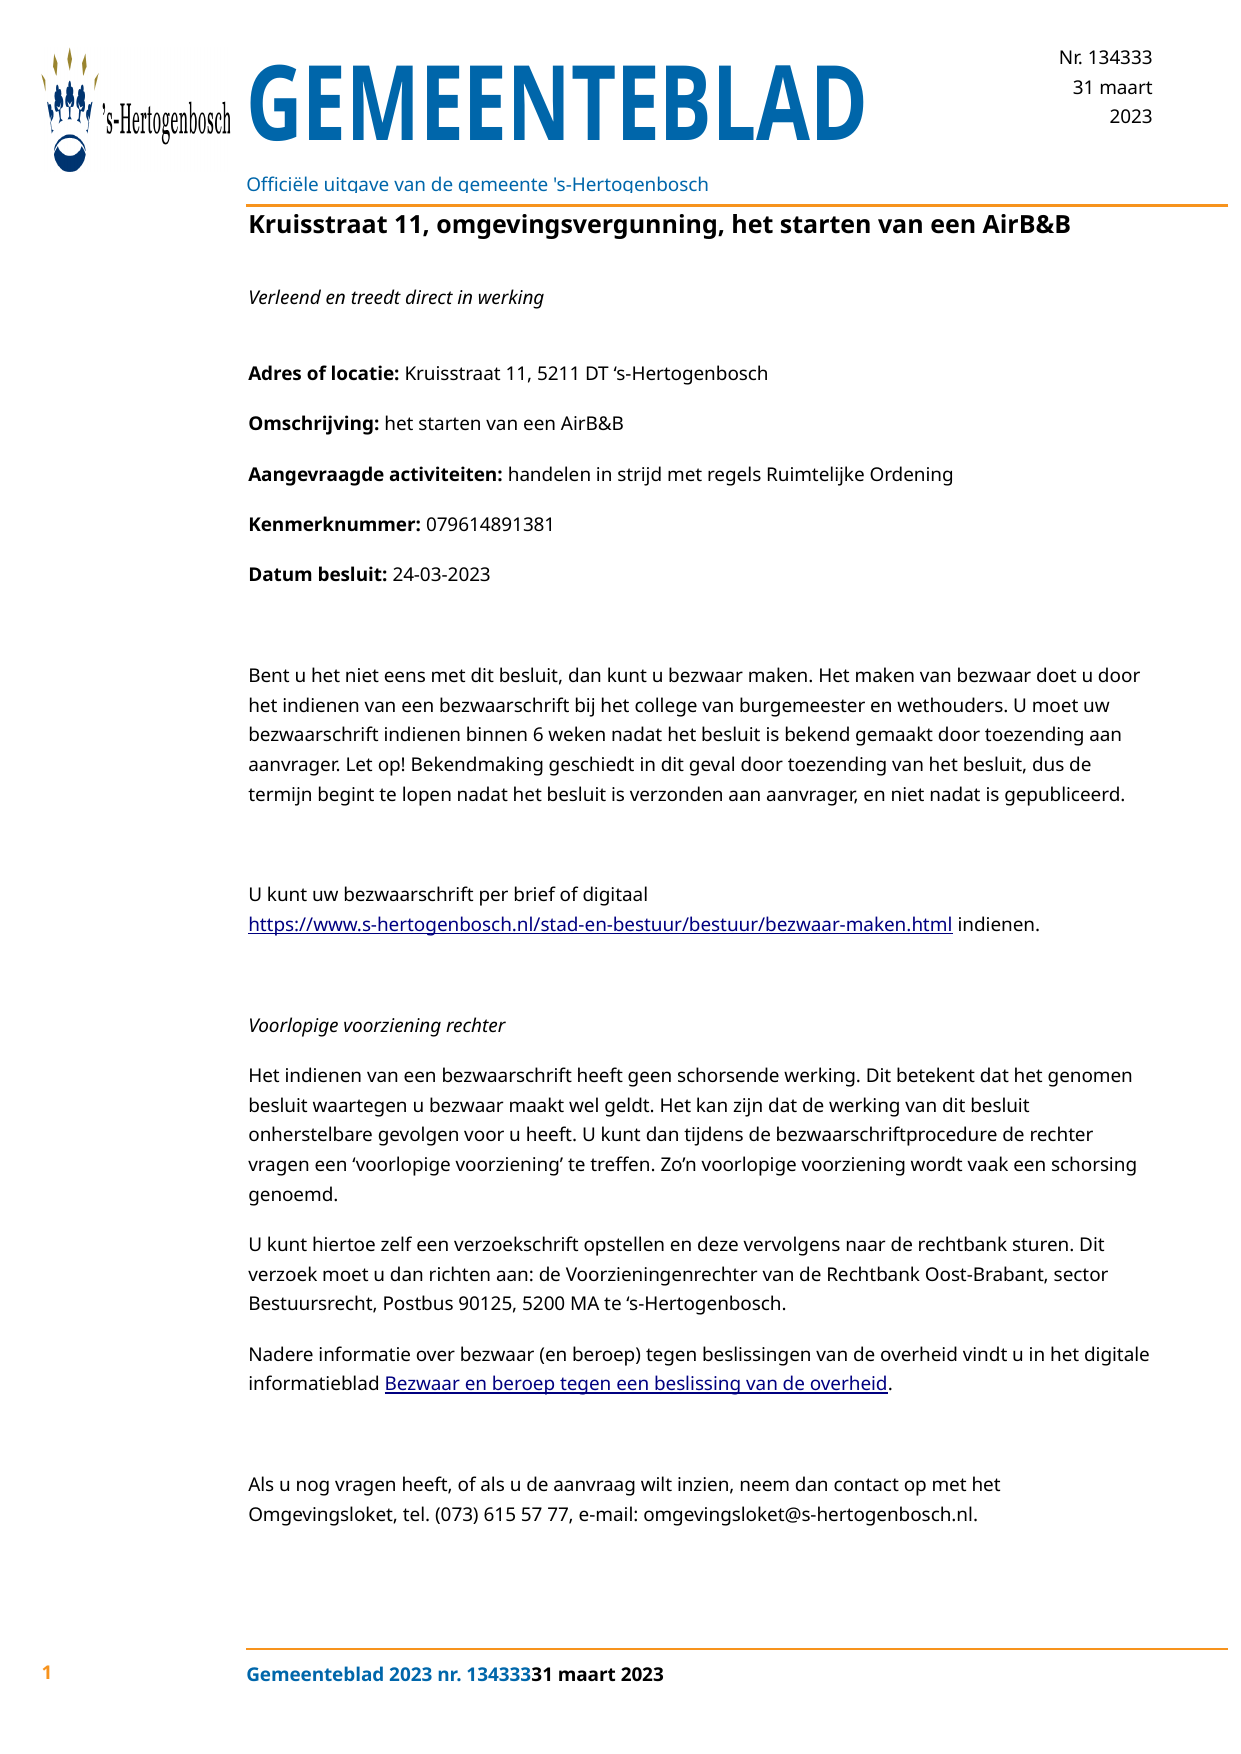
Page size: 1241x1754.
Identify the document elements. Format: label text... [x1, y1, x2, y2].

text Datum besluit: 24-03-2023 [248, 562, 1152, 587]
text Bent u het niet eens met dit besluit, dan kunt u bezwaar maken. Het maken van bezwaar doet u door het indienen van een bezwaarschrift bij het college van burgemeester en wethouders. U moet uw bezwaarschrift indienen binnen 6 weken nadat het besluit is bekend gemaakt door toezending aan aanvrager. Let op! Bekendmaking geschiedt in dit geval door toezending van het besluit, dus de termijn begint te lopen nadat het besluit is verzonden aan aanvrager, en niet nadat is gepubliceerd. [248, 662, 1152, 807]
text Verleend en treedt direct in werking [248, 284, 1152, 309]
text Kruisstraat 11, omgevingsvergunning, het starten van een AirB&B [248, 207, 1152, 241]
text Nadere informatie over bezwaar (en beroep) tegen beslissingen van de overheid vindt u in het digitale informatieblad Bezwaar en beroep tegen een beslissing van de overheid. [248, 1341, 1152, 1396]
text Voorlopige voorziening rechter [248, 1012, 1152, 1038]
picture [41, 47, 231, 172]
text U kunt hiertoe zelf een verzoekschrift opstellen en deze vervolgens naar de rechtbank sturen. Dit verzoek moet u dan richten aan: de Voorzieningenrechter van de Rechtbank Oost-Brabant, sector Bestuursrecht, Postbus 90125, 5200 MA te ‘s-Hertogenbosch. [248, 1231, 1152, 1316]
text Kenmerknummer: 079614891381 [248, 511, 1152, 537]
text Het indienen van een bezwaarschrift heeft geen schorsende werking. Dit betekent dat het genomen besluit waartegen u bezwaar maakt wel geldt. Het kan zijn dat de werking van dit besluit onherstelbare gevolgen voor u heeft. U kunt dan tijdens de bezwaarschriftprocedure de rechter vragen een ‘voorlopige voorziening’ te treffen. Zo’n voorlopige voorziening wordt vaak een schorsing genoemd. [248, 1062, 1152, 1207]
text U kunt uw bezwaarschrift per brief of digitaal https://www.s-hertogenbosch.nl/stad-en-bestuur/bestuur/bezwaar-maken.html indienen. [248, 882, 1152, 937]
text Omschrijving: het starten van een AirB&B [248, 410, 1152, 436]
text Adres of locatie: Kruisstraat 11, 5211 DT ‘s-Hertogenbosch [248, 360, 1152, 386]
text Als u nog vragen heeft, of als u de aanvraag wilt inzien, neem dan contact op met het Omgevingsloket, tel. (073) 615 57 77, e-mail: omgevingsloket@s-hertogenbosch.nl. [248, 1471, 1152, 1527]
text Aangevraagde activiteiten: handelen in strijd met regels Ruimtelijke Ordening [248, 461, 1152, 487]
